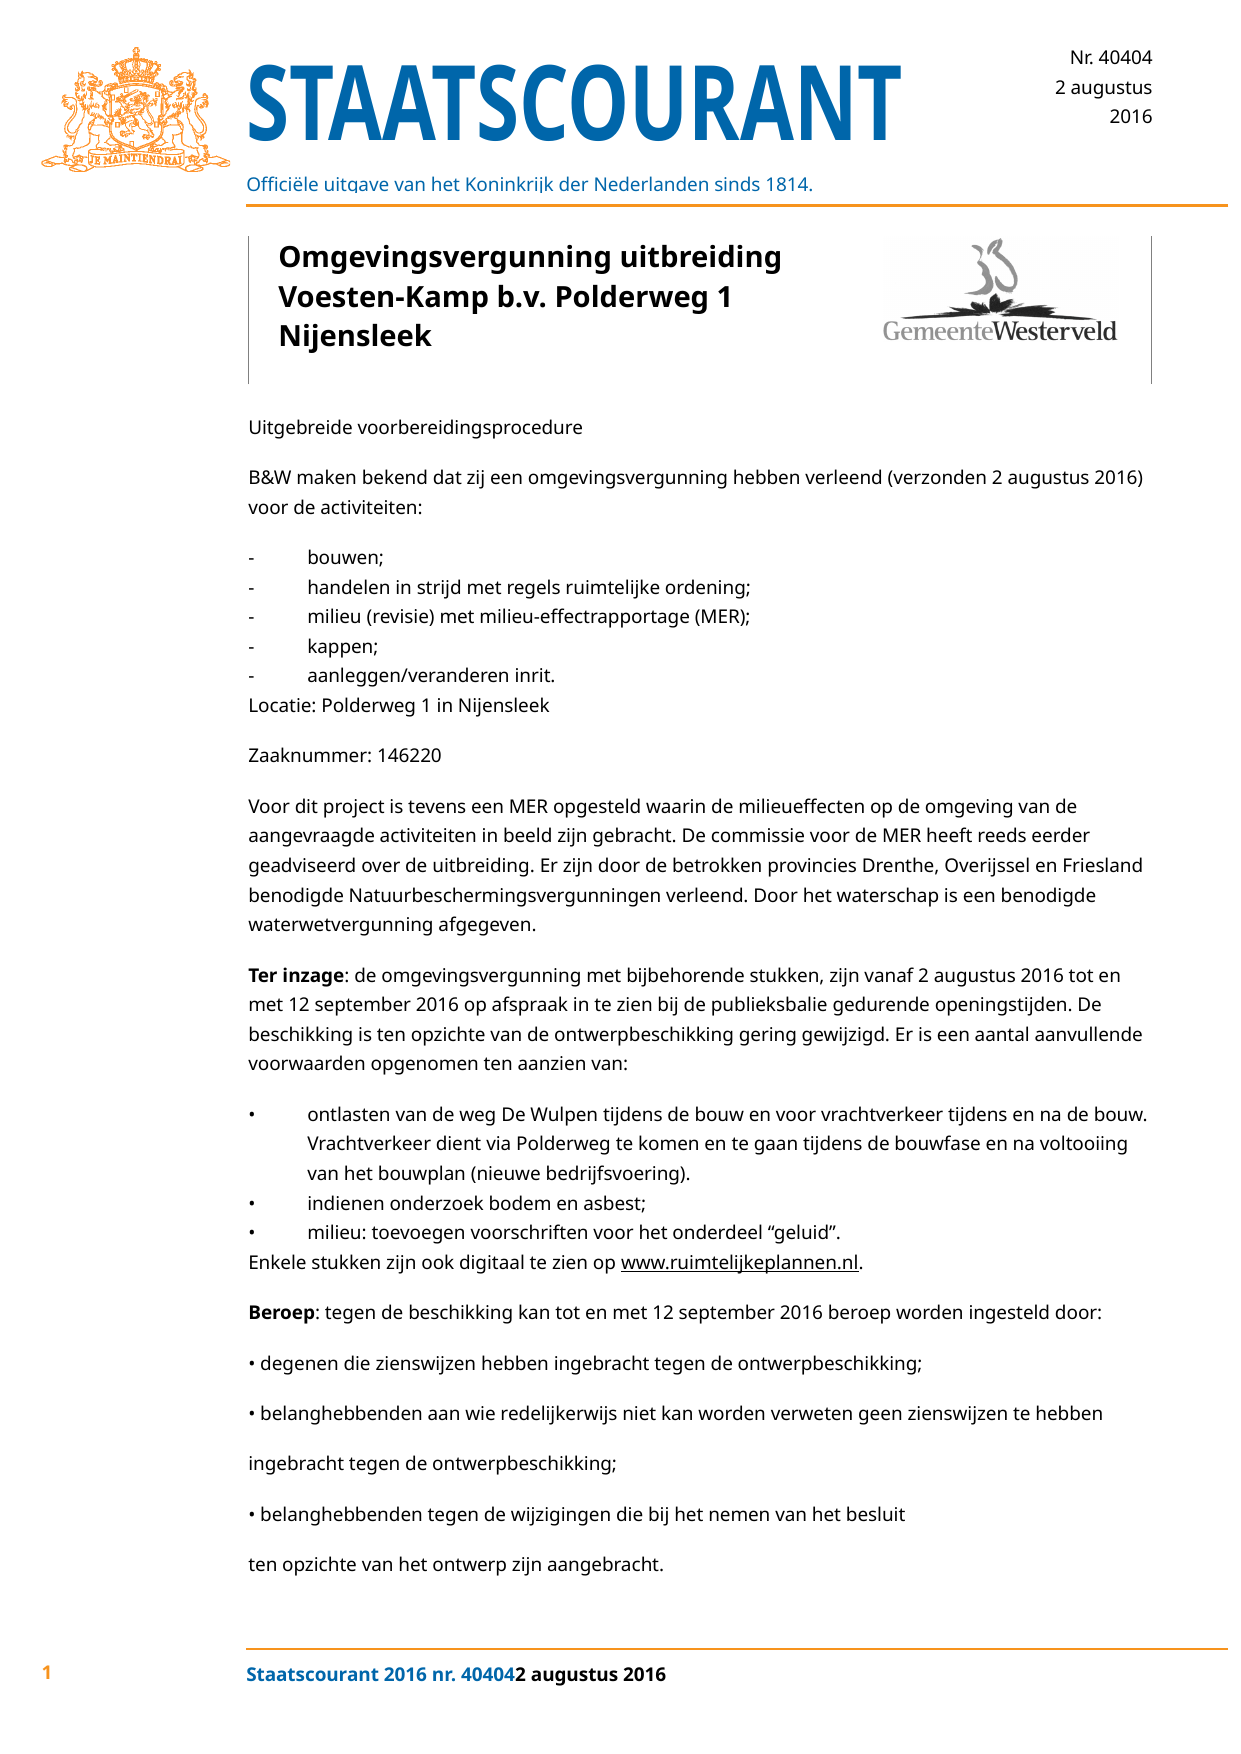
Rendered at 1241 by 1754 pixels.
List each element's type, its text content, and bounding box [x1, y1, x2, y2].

text ten opzichte van het ontwerp zijn aangebracht. [248, 1551, 1152, 1577]
text Enkele stukken zijn ook digitaal te zien op www.ruimtelijkeplannen.nl. [248, 1249, 1152, 1275]
list handelen in strijd met regels ruimtelijke ordening; [248, 574, 1152, 600]
text Uitgebreide voorbereidingsprocedure [248, 414, 1152, 440]
picture [882, 236, 1119, 342]
picture [41, 47, 231, 172]
text ingebracht tegen de ontwerpbeschikking; [248, 1451, 1152, 1476]
text Ter inzage: de omgevingsvergunning met bijbehorende stukken, zijn vanaf 2 augustus 2016 tot en met 12 september 2016 op afspraak in te zien bij de publieksbalie gedurende openingstijden. De beschikking is ten opzichte van de ontwerpbeschikking gering gewijzigd. Er is een aantal aanvullende voorwaarden opgenomen ten aanzien van: [248, 962, 1152, 1076]
list bouwen; [248, 544, 1152, 570]
list kappen; [248, 633, 1152, 659]
text • degenen die zienswijzen hebben ingebracht tegen de ontwerpbeschikking; [248, 1350, 1152, 1376]
text Beroep: tegen de beschikking kan tot en met 12 september 2016 beroep worden ingesteld door: [248, 1299, 1152, 1325]
table_header Omgevingsvergunning uitbreiding Voesten-Kamp b.v. Polderweg 1 Nijensleek [249, 236, 850, 384]
list ontlasten van de weg De Wulpen tijdens de bouw en voor vrachtverkeer tijdens en na de bouw. Vrachtverkeer dient via Polderweg te komen en te gaan tijdens de bouwfase en na voltooiing van het bouwplan (nieuwe bedrijfsvoering). [248, 1101, 1152, 1186]
list milieu: toevoegen voorschriften voor het onderdeel “geluid”. [248, 1219, 1152, 1245]
list aanleggen/veranderen inrit. [248, 663, 1152, 688]
text Voor dit project is tevens een MER opgesteld waarin de milieueffecten op de omgeving van de aangevraagde activiteiten in beeld zijn gebracht. De commissie voor de MER heeft reeds eerder geadviseerd over de uitbreiding. Er zijn door de betrokken provincies Drenthe, Overijssel en Friesland benodigde Natuurbeschermingsvergunningen verleend. Door het waterschap is een benodigde waterwetvergunning afgegeven. [248, 793, 1152, 937]
text • belanghebbenden tegen de wijzigingen die bij het nemen van het besluit [248, 1501, 1152, 1527]
table_header [850, 236, 1151, 384]
text Zaaknummer: 146220 [248, 743, 1152, 768]
list milieu (revisie) met milieu-effectrapportage (MER); [248, 603, 1152, 629]
text Locatie: Polderweg 1 in Nijensleek [248, 692, 1152, 718]
text • belanghebbenden aan wie redelijkerwijs niet kan worden verweten geen zienswijzen te hebben [248, 1400, 1152, 1426]
list indienen onderzoek bodem en asbest; [248, 1190, 1152, 1216]
text B&W maken bekend dat zij een omgevingsvergunning hebben verleend (verzonden 2 augustus 2016) voor de activiteiten: [248, 464, 1152, 520]
